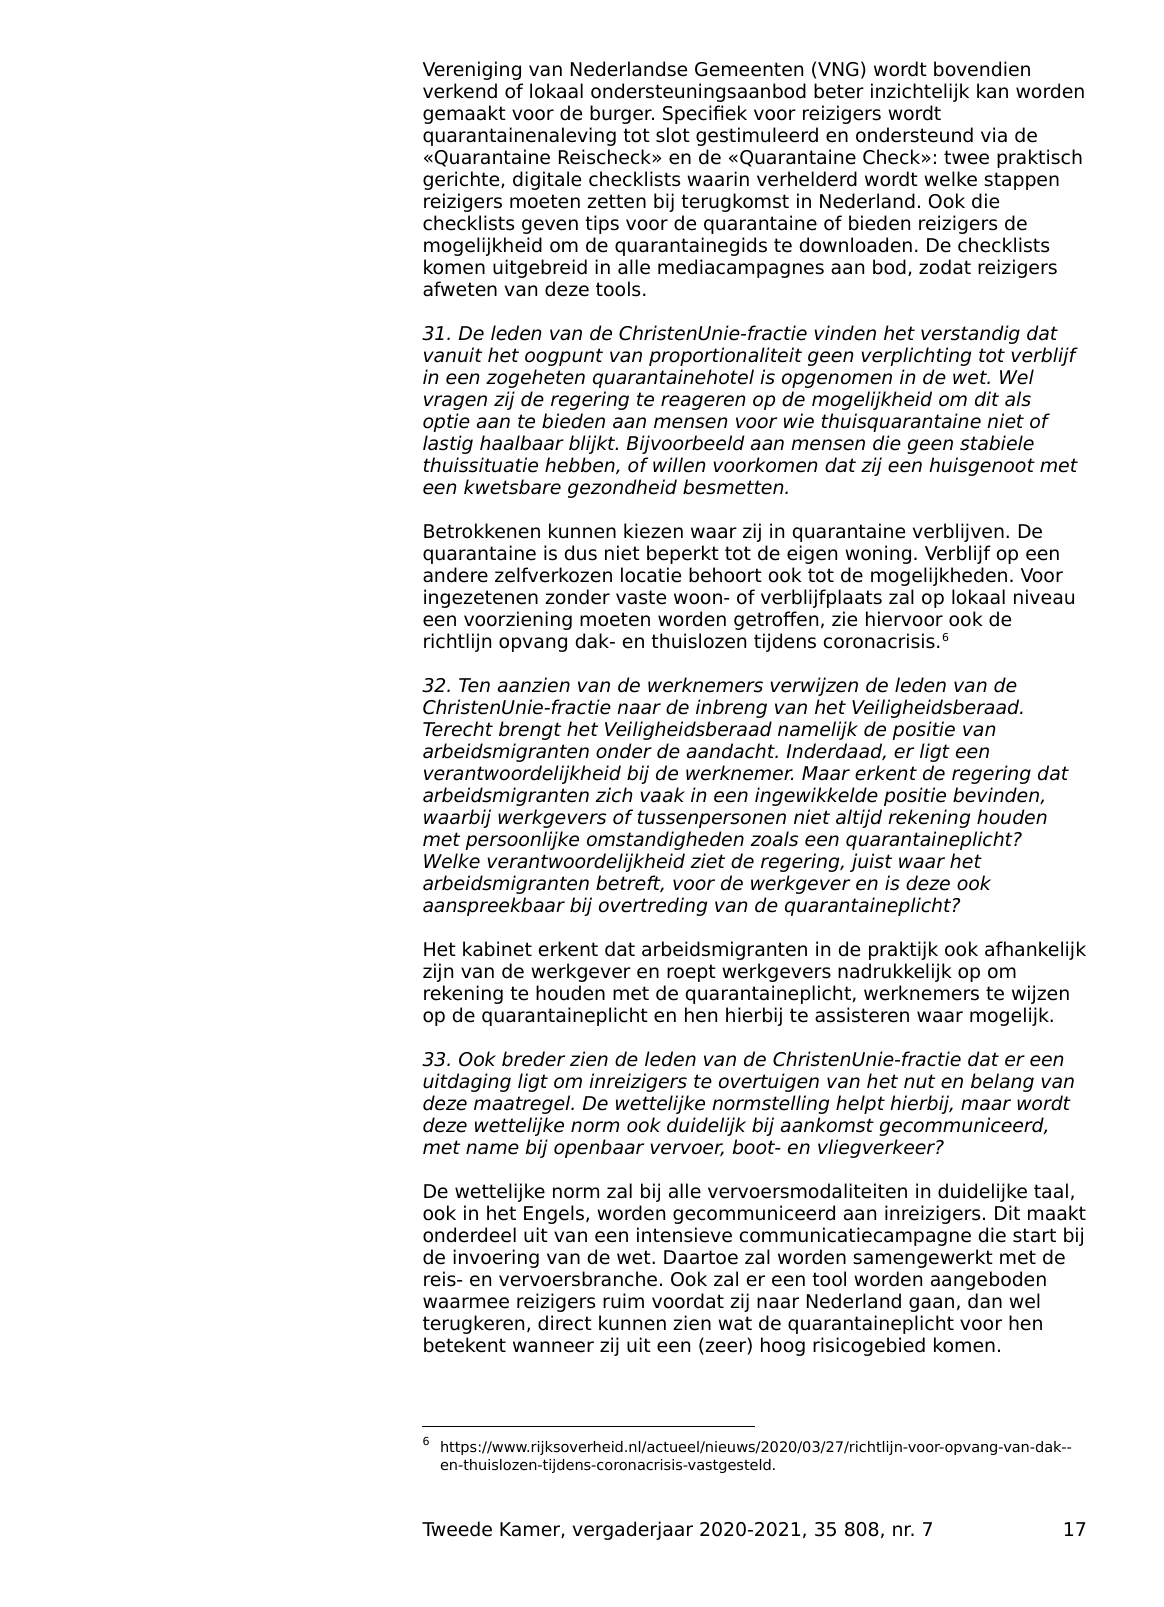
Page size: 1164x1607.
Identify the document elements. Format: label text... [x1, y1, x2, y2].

text Het kabinet erkent dat arbeidsmigranten in de praktijk ook afhankelijk zijn van de werkgever en roept werkgevers nadrukkelijk op om rekening te houden met de quarantaineplicht, werknemers te wijzen op de quarantaineplicht en hen hierbij te assisteren waar mogelijk. [422, 939, 1087, 1027]
text 33. Ook breder zien de leden van de ChristenUnie-fractie dat er een uitdaging ligt om inreizigers te overtuigen van het nut en belang van deze maatregel. De wettelijke normstelling helpt hierbij, maar wordt deze wettelijke norm ook duidelijk bij aankomst gecommuniceerd, met name bij openbaar vervoer, boot- en vliegverkeer? [422, 1049, 1087, 1159]
text De wettelijke norm zal bij alle vervoersmodaliteiten in duidelijke taal, ook in het Engels, worden gecommuniceerd aan inreizigers. Dit maakt onderdeel uit van een intensieve communicatiecampagne die start bij de invoering van de wet. Daartoe zal worden samengewerkt met de reis- en vervoersbranche. Ook zal er een tool worden aangeboden waarmee reizigers ruim voordat zij naar Nederland gaan, dan wel terugkeren, direct kunnen zien wat de quarantaineplicht voor hen betekent wanneer zij uit een (zeer) hoog risicogebied komen. [422, 1181, 1087, 1357]
text https://www.rijksoverheid.nl/actueel/nieuws/2020/03/27/richtlijn-voor-opvang-van-dak--en-thuislozen-tijdens-coronacrisis-vastgesteld. [422, 1435, 1087, 1474]
text 32. Ten aanzien van de werknemers verwijzen de leden van de ChristenUnie-fractie naar de inbreng van het Veiligheidsberaad. Terecht brengt het Veiligheidsberaad namelijk de positie van arbeidsmigranten onder de aandacht. Inderdaad, er ligt een verantwoordelijkheid bij de werknemer. Maar erkent de regering dat arbeidsmigranten zich vaak in een ingewikkelde positie bevinden, waarbij werkgevers of tussenpersonen niet altijd rekening houden met persoonlijke omstandigheden zoals een quarantaineplicht? Welke verantwoordelijkheid ziet de regering, juist waar het arbeidsmigranten betreft, voor de werkgever en is deze ook aanspreekbaar bij overtreding van de quarantaineplicht? [422, 675, 1087, 917]
text Vereniging van Nederlandse Gemeenten (VNG) wordt bovendien verkend of lokaal ondersteuningsaanbod beter inzichtelijk kan worden gemaakt voor de burger. Specifiek voor reizigers wordt quarantainenaleving tot slot gestimuleerd en ondersteund via de «Quarantaine Reischeck» en de «Quarantaine Check»: twee praktisch gerichte, digitale checklists waarin verhelderd wordt welke stappen reizigers moeten zetten bij terugkomst in Nederland. Ook die checklists geven tips voor de quarantaine of bieden reizigers de mogelijkheid om de quarantainegids te downloaden. De checklists komen uitgebreid in alle mediacampagnes aan bod, zodat reizigers afweten van deze tools. [422, 59, 1087, 301]
text Betrokkenen kunnen kiezen waar zij in quarantaine verblijven. De quarantaine is dus niet beperkt tot de eigen woning. Verblijf op een andere zelfverkozen locatie behoort ook tot de mogelijkheden. Voor ingezetenen zonder vaste woon- of verblijfplaats zal op lokaal niveau een voorziening moeten worden getroffen, zie hiervoor ook de richtlijn opvang dak- en thuislozen tijdens coronacrisis. [422, 521, 1087, 653]
text 31. De leden van de ChristenUnie-fractie vinden het verstandig dat vanuit het oogpunt van proportionaliteit geen verplichting tot verblijf in een zogeheten quarantainehotel is opgenomen in de wet. Wel vragen zij de regering te reageren op de mogelijkheid om dit als optie aan te bieden aan mensen voor wie thuisquarantaine niet of lastig haalbaar blijkt. Bijvoorbeeld aan mensen die geen stabiele thuissituatie hebben, of willen voorkomen dat zij een huisgenoot met een kwetsbare gezondheid besmetten. [422, 323, 1087, 499]
